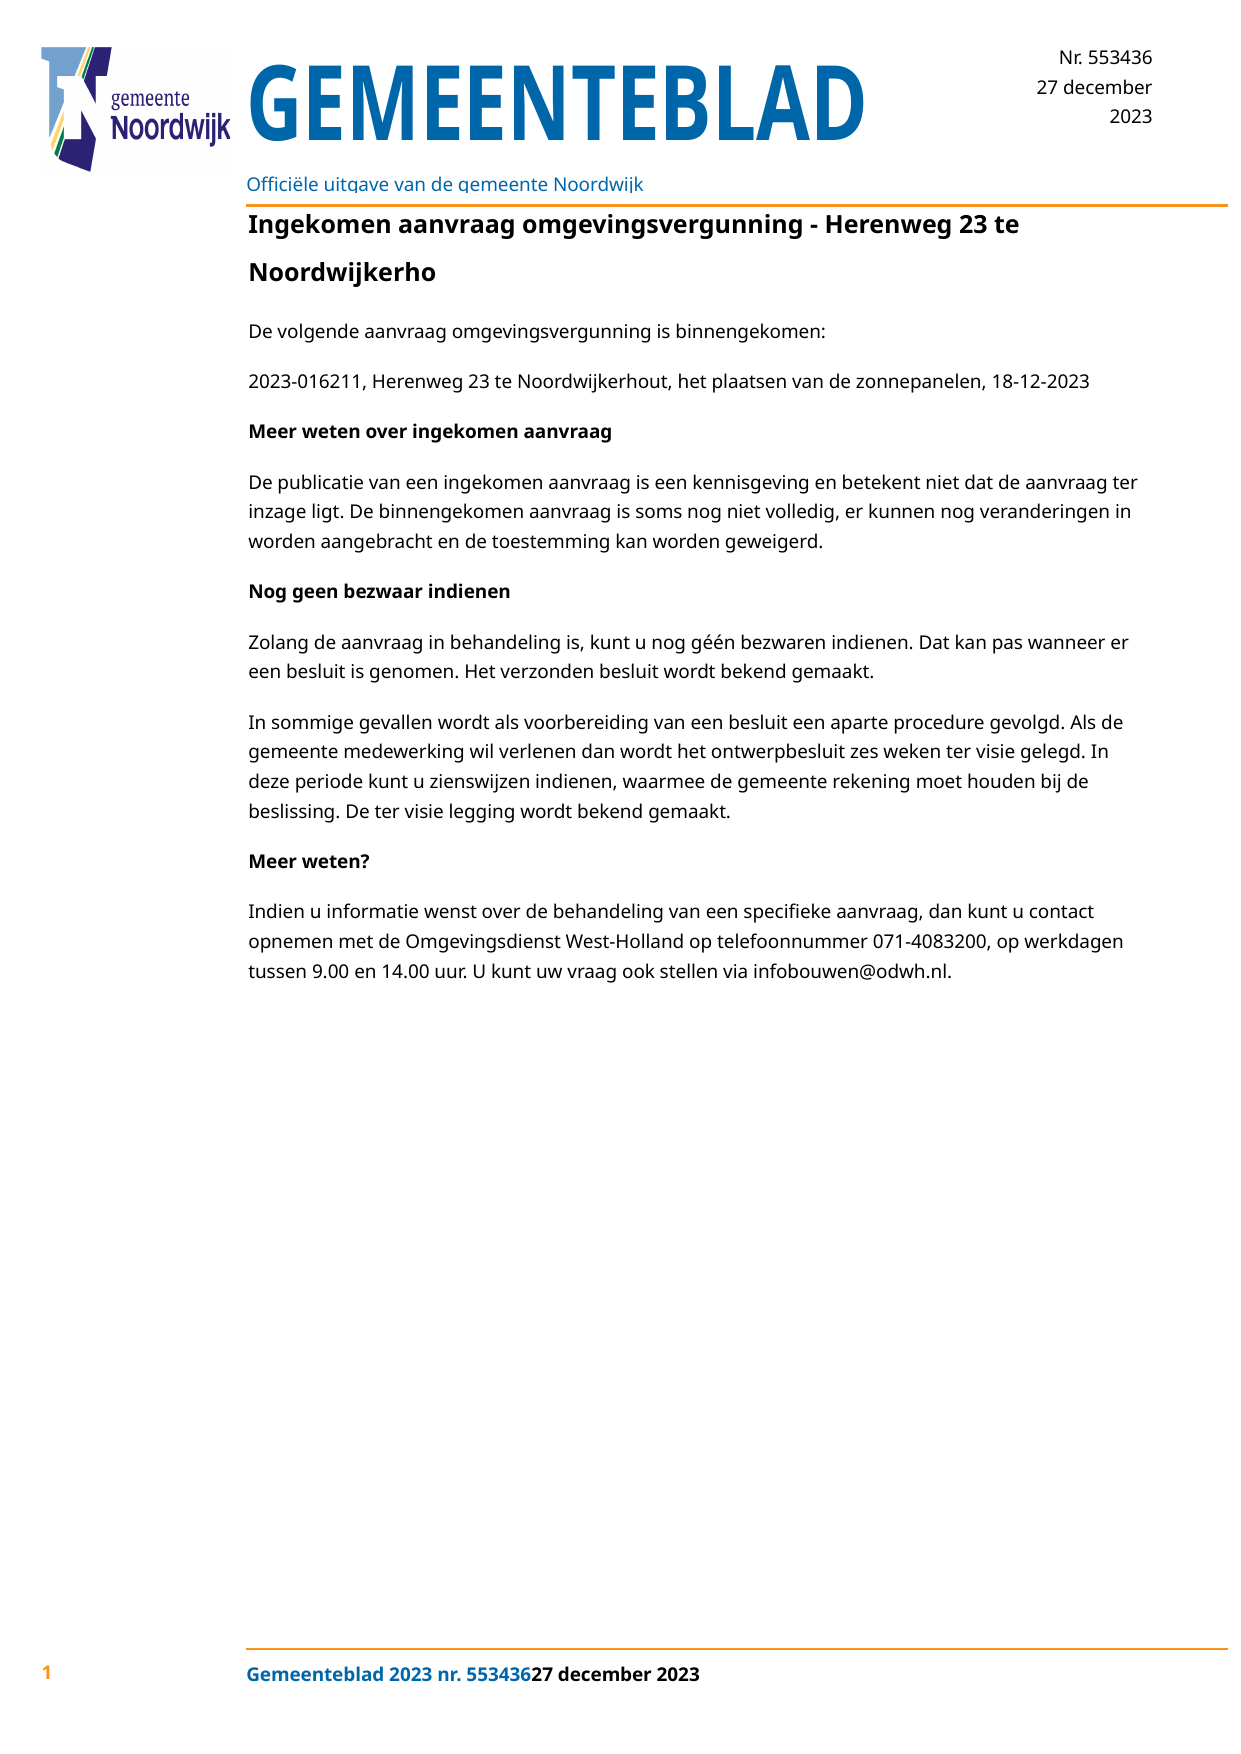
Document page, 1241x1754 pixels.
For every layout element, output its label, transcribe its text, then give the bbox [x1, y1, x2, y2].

text Meer weten over ingekomen aanvraag [248, 419, 1152, 444]
text Nog geen bezwaar indienen [248, 579, 1152, 604]
text Indien u informatie wenst over de behandeling van een specifieke aanvraag, dan kunt u contact opnemen met de Omgevingsdienst West-Holland op telefoonnummer 071-4083200, op werkdagen tussen 9.00 en 14.00 uur. U kunt uw vraag ook stellen via infobouwen@odwh.nl. [248, 899, 1152, 984]
text De volgende aanvraag omgevingsvergunning is binnengekomen: [248, 318, 1152, 344]
text Zolang de aanvraag in behandeling is, kunt u nog géén bezwaren indienen. Dat kan pas wanneer er een besluit is genomen. Het verzonden besluit wordt bekend gemaakt. [248, 629, 1152, 684]
picture [41, 47, 231, 172]
text Meer weten? [248, 848, 1152, 874]
text De publicatie van een ingekomen aanvraag is een kennisgeving en betekent niet dat de aanvraag ter inzage ligt. De binnengekomen aanvraag is soms nog niet volledig, er kunnen nog veranderingen in worden aangebracht en de toestemming kan worden geweigerd. [248, 469, 1152, 554]
text In sommige gevallen wordt als voorbereiding van een besluit een aparte procedure gevolgd. Als de gemeente medewerking wil verlenen dan wordt het ontwerpbesluit zes weken ter visie gelegd. In deze periode kunt u zienswijzen indienen, waarmee de gemeente rekening moet houden bij de beslissing. De ter visie legging wordt bekend gemaakt. [248, 709, 1152, 824]
text Ingekomen aanvraag omgevingsvergunning - Herenweg 23 te Noordwijkerho [248, 207, 1152, 288]
text 2023-016211, Herenweg 23 te Noordwijkerhout, het plaatsen van de zonnepanelen, 18-12-2023 [248, 368, 1152, 394]
